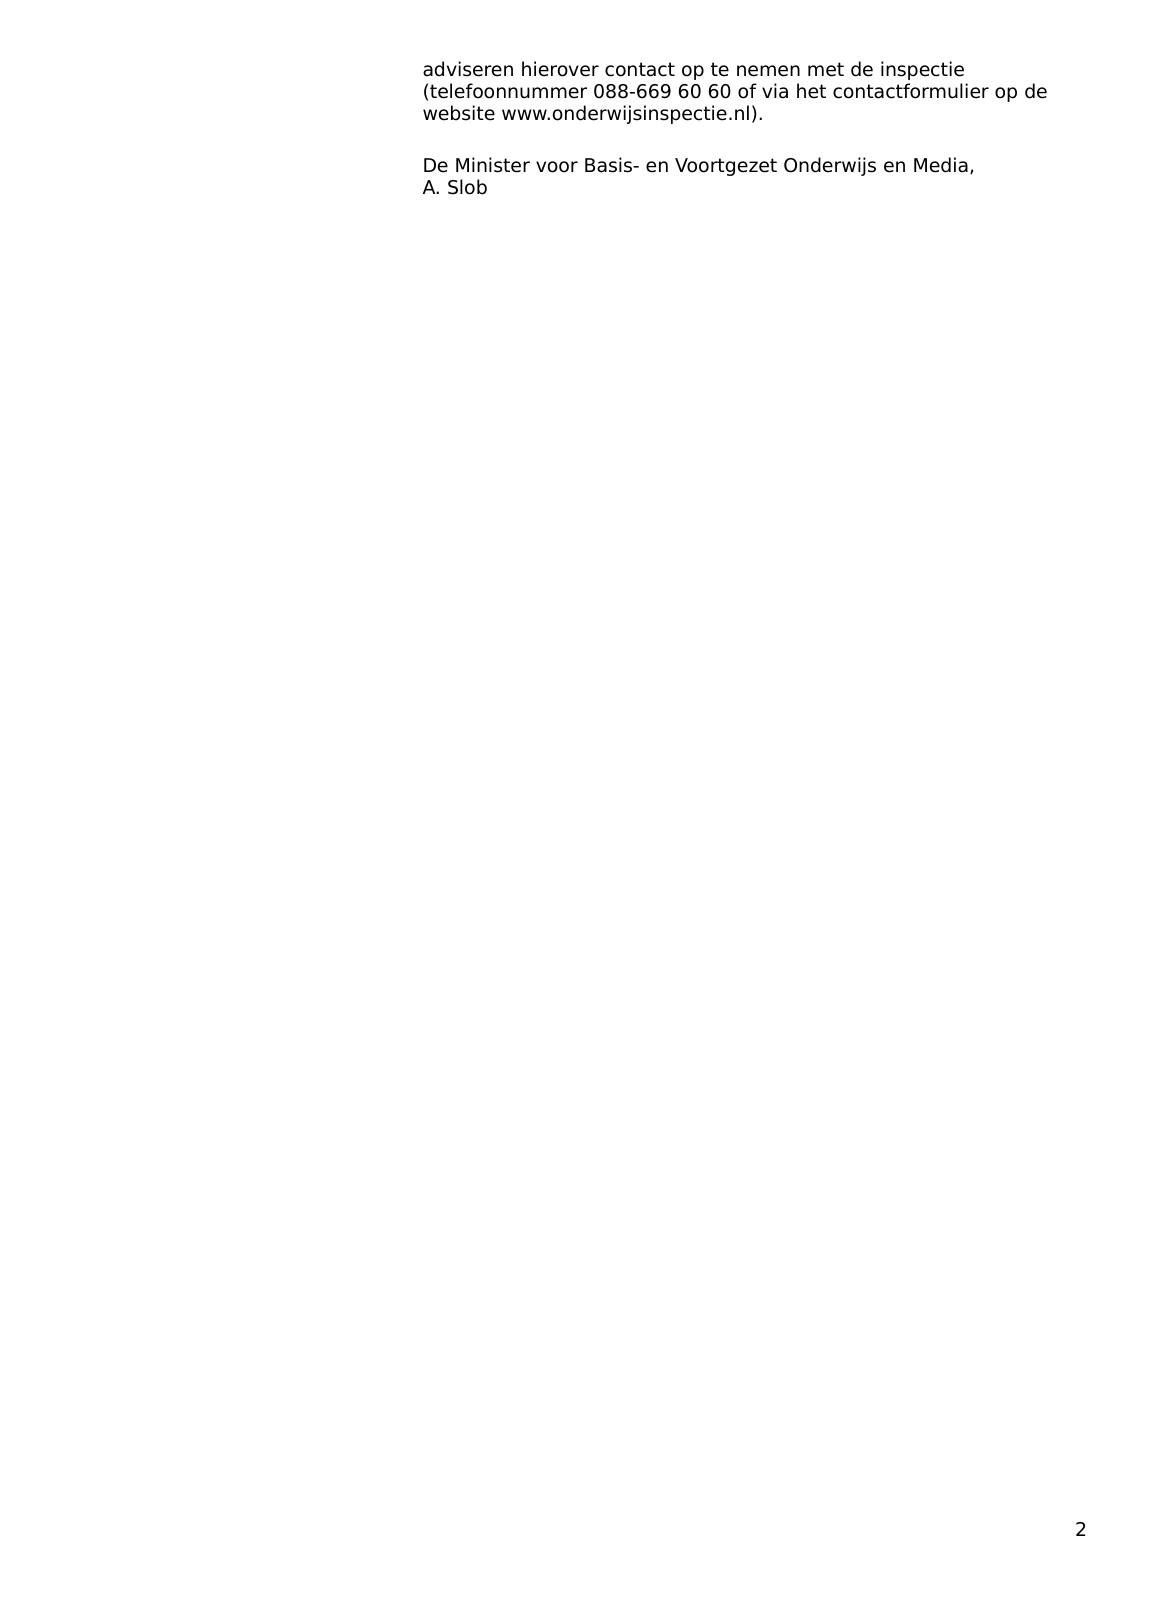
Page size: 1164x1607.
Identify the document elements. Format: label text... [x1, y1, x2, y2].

text adviseren hierover contact op te nemen met de inspectie (telefoonnummer 088-669 60 60 of via het contactformulier op de website www.onderwijsinspectie.nl). [422, 59, 1087, 125]
text De Minister voor Basis- en Voortgezet Onderwijs en Media, A. Slob [422, 155, 1087, 199]
